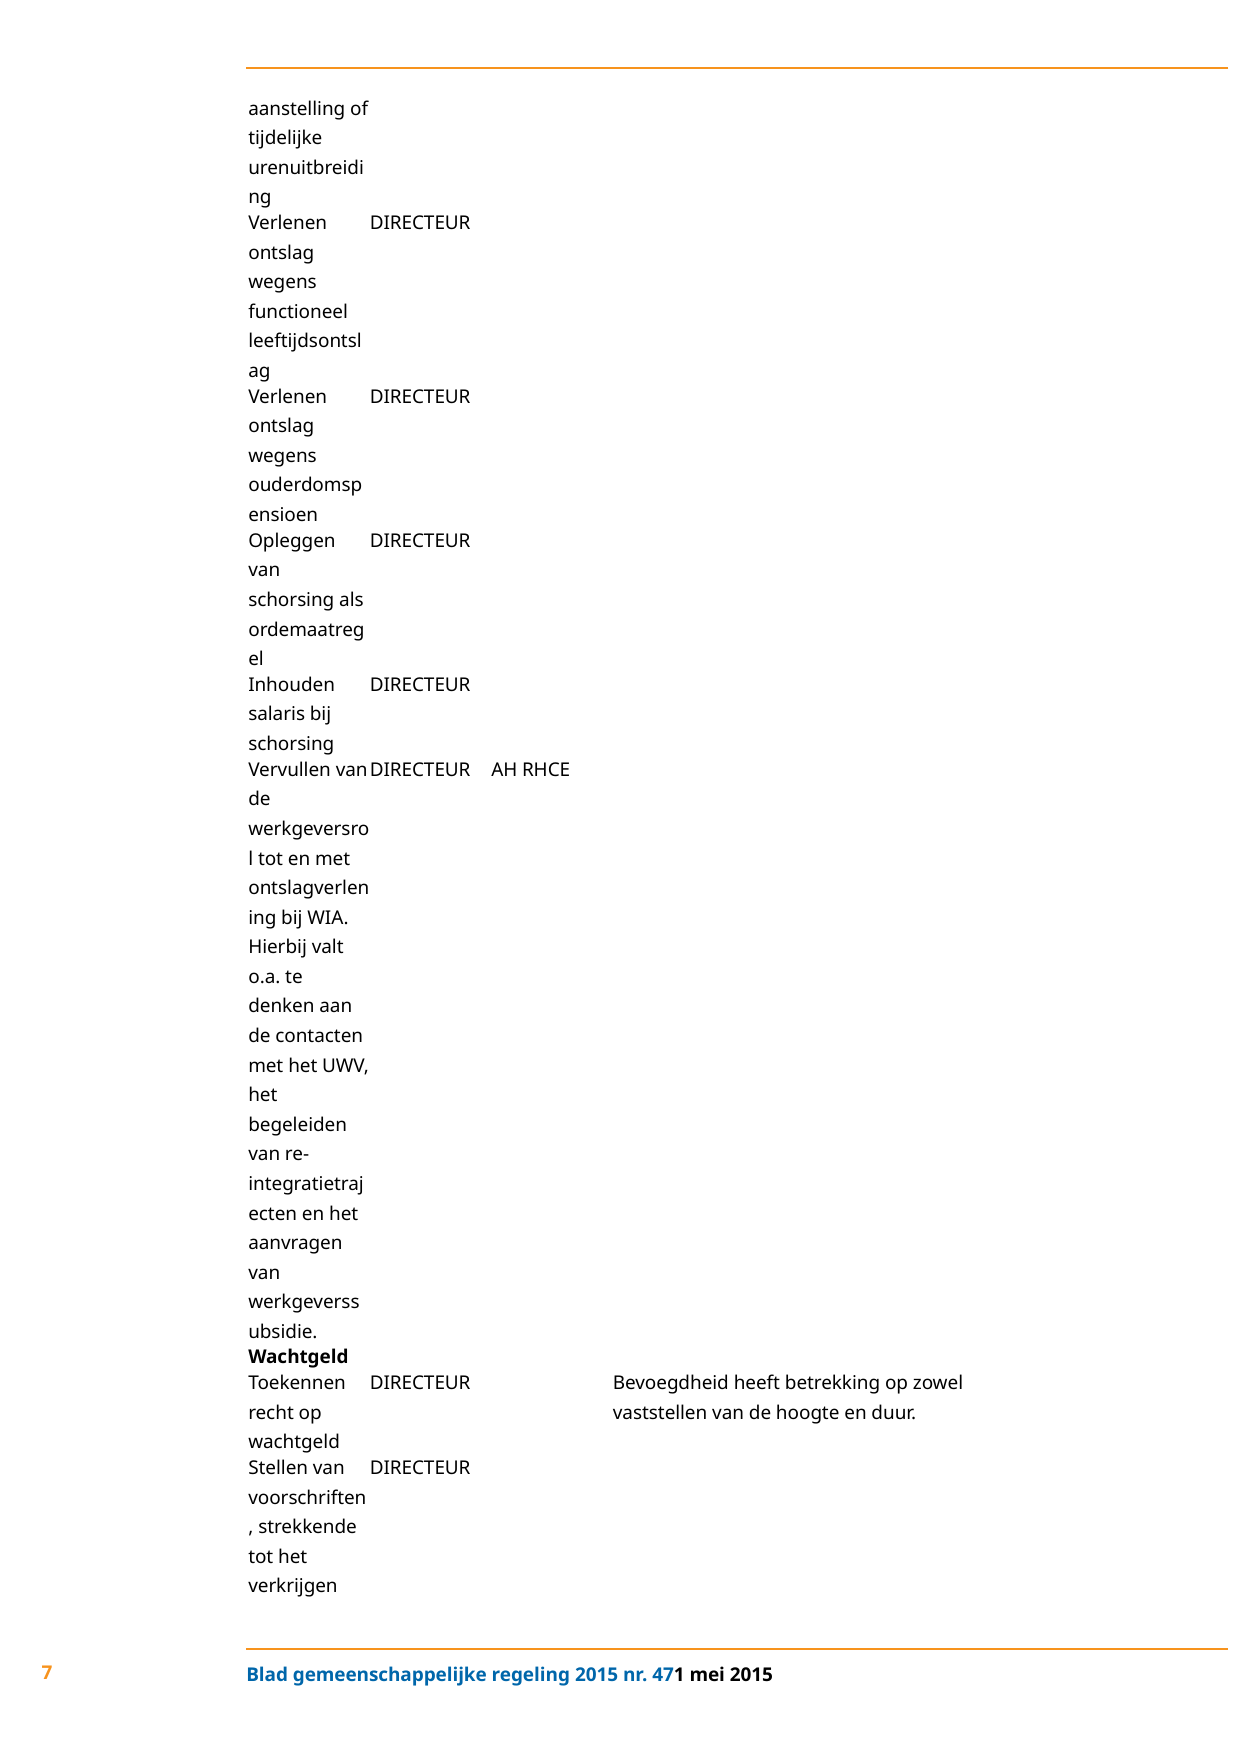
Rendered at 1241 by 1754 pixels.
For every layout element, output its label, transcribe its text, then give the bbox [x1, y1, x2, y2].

table_cell [613, 209, 1030, 383]
table_cell [491, 383, 613, 527]
table_cell [613, 1344, 1030, 1369]
table_cell [613, 527, 1030, 671]
table_cell aanstelling of tijdelijke urenuitbreiding [248, 95, 369, 209]
table_cell [370, 95, 491, 209]
table_cell [491, 1344, 613, 1369]
table_cell [613, 1454, 1030, 1598]
table_cell [370, 1344, 491, 1369]
table_cell [491, 1454, 613, 1598]
table_cell [613, 95, 1152, 209]
table_cell Inhouden salaris bij schorsing [248, 671, 369, 756]
table_cell Toekennen recht op wachtgeld [248, 1370, 369, 1454]
table_cell DIRECTEUR [370, 1370, 491, 1454]
table_cell [613, 671, 1030, 756]
table_cell [491, 1370, 613, 1454]
table_cell Vervullen van de werkgeversrol tot en met ontslagverlening bij WIA. Hierbij valt o.a. te denken aan de contacten met het UWV, het begeleiden van re- integratietrajecten en het aanvragen van werkgeverssubsidie. [248, 756, 369, 1344]
table_cell DIRECTEUR [370, 756, 491, 1344]
table_cell DIRECTEUR [370, 527, 491, 671]
table_cell Wachtgeld [248, 1344, 369, 1369]
table_cell [613, 756, 1030, 1344]
table_cell Verlenen ontslag wegens ouderdomspensioen [248, 383, 369, 527]
table_cell [491, 671, 613, 756]
table_cell DIRECTEUR [370, 383, 491, 527]
table_cell DIRECTEUR [370, 209, 491, 383]
table_cell Verlenen ontslag wegens functioneel leeftijdsontslag [248, 209, 369, 383]
picture [41, 47, 231, 172]
table_cell Opleggen van schorsing als ordemaatregel [248, 527, 369, 671]
table_cell [491, 95, 613, 209]
table_cell [491, 209, 613, 383]
table_cell Stellen van voorschriften, strekkende tot het verkrijgen [248, 1454, 369, 1598]
table_cell [491, 527, 613, 671]
table_cell Bevoegdheid heeft betrekking op zowel vaststellen van de hoogte en duur. [613, 1370, 1030, 1454]
table_cell AH RHCE [491, 756, 613, 1344]
table_cell DIRECTEUR [370, 1454, 491, 1598]
table_cell [613, 383, 1030, 527]
table_cell DIRECTEUR [370, 671, 491, 756]
